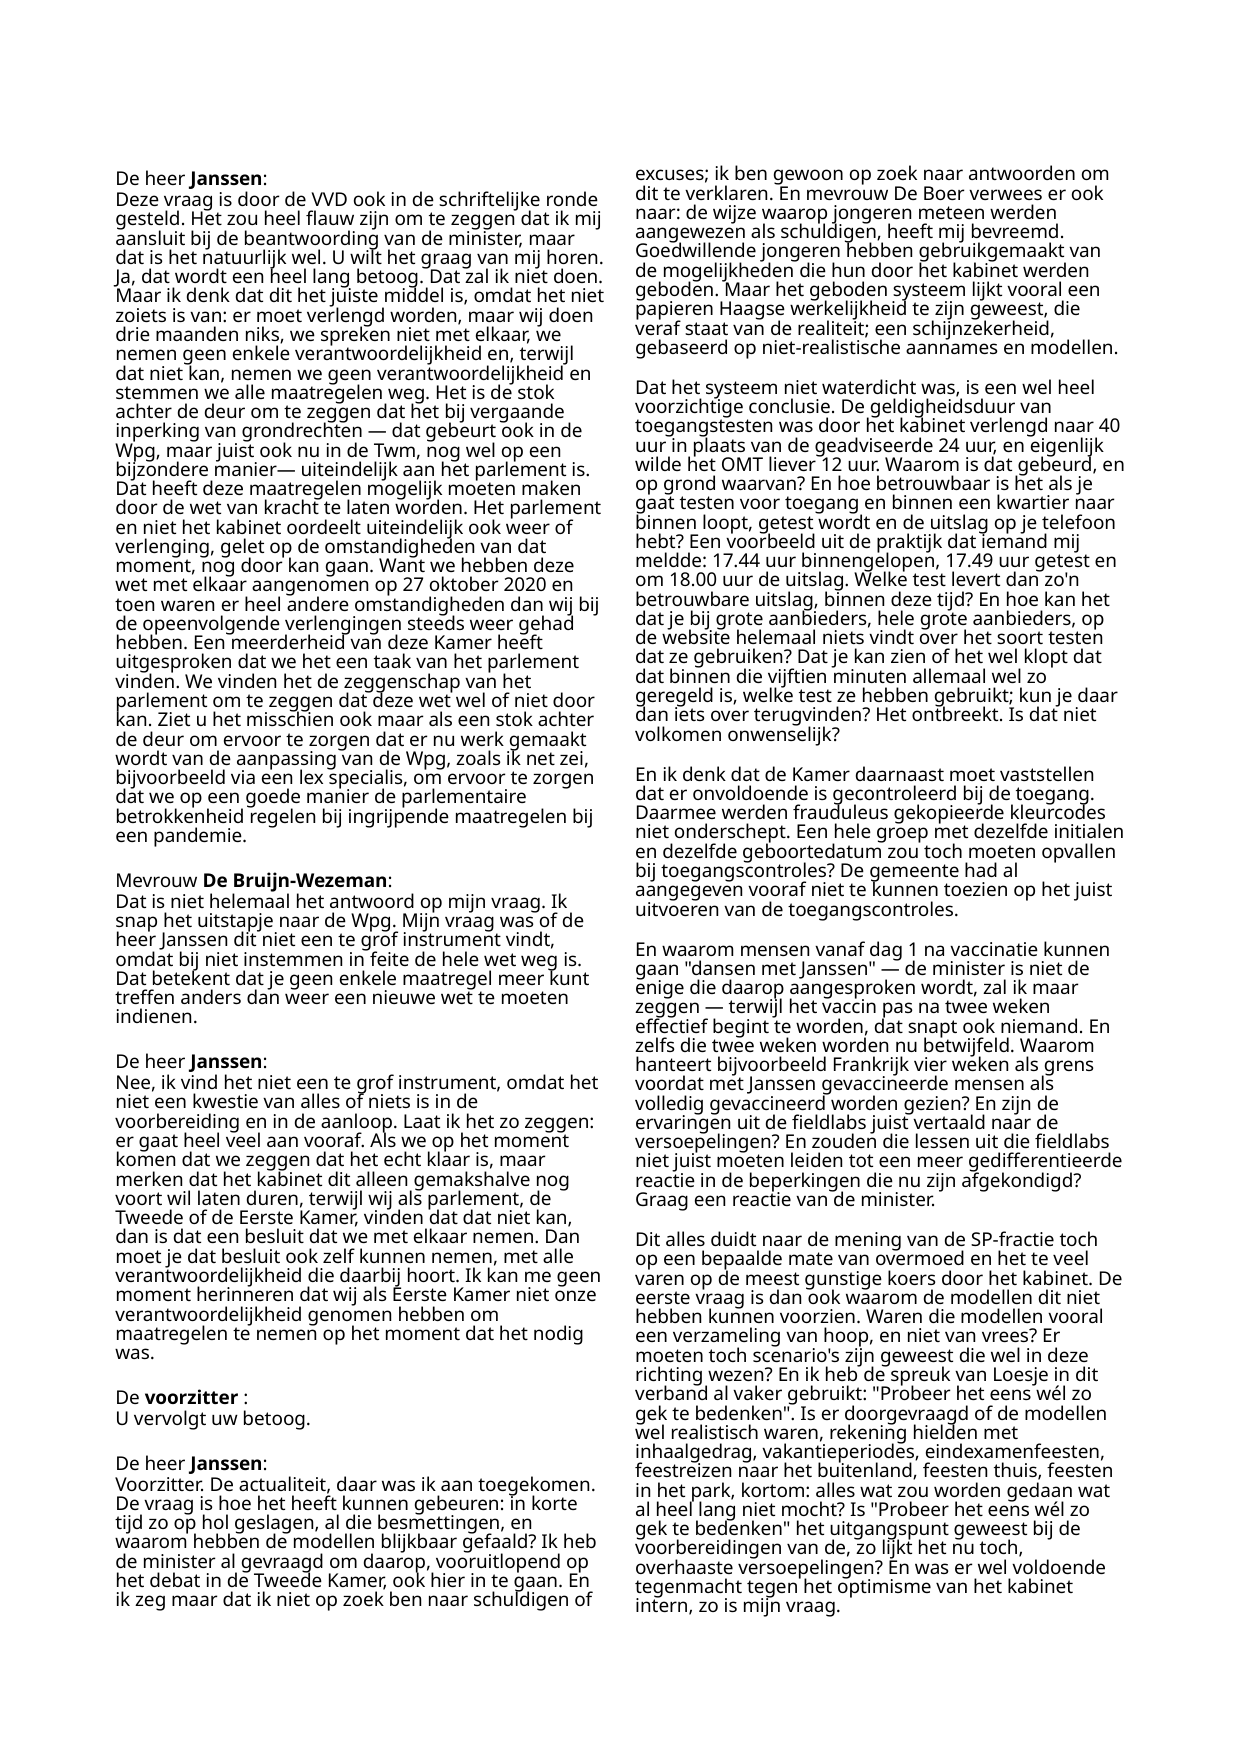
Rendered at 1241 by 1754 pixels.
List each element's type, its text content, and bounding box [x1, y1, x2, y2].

text En ik denk dat de Kamer daarnaast moet vaststellen dat er onvoldoende is gecontroleerd bij de toegang. Daarmee werden frauduleus gekopieerde kleurcodes niet onderschept. Een hele groep met dezelfde initialen en dezelfde geboortedatum zou toch moeten opvallen bij toegangscontroles? De gemeente had al aangegeven vooraf niet te kunnen toezien op het juist uitvoeren van de toegangscontroles. [635, 766, 1125, 920]
text De heer Janssen: [115, 165, 605, 191]
text Nee, ik vind het niet een te grof instrument, omdat het niet een kwestie van alles of niets is in de voorbereiding en in de aanloop. Laat ik het zo zeggen: er gaat heel veel aan vooraf. Als we op het moment komen dat we zeggen dat het echt klaar is, maar merken dat het kabinet dit alleen gemakshalve nog voort wil laten duren, terwijl wij als parlement, de Tweede of de Eerste Kamer, vinden dat dat niet kan, dan is dat een besluit dat we met elkaar nemen. Dan moet je dat besluit ook zelf kunnen nemen, met alle verantwoordelijkheid die daarbij hoort. Ik kan me geen moment herinneren dat wij als Eerste Kamer niet onze verantwoordelijkheid genomen hebben om maatregelen te nemen op het moment dat het nodig was. [115, 1074, 605, 1363]
text Mevrouw De Bruijn-Wezeman: [115, 867, 605, 893]
text excuses; ik ben gewoon op zoek naar antwoorden om dit te verklaren. En mevrouw De Boer verwees er ook naar: de wijze waarop jongeren meteen werden aangewezen als schuldigen, heeft mij bevreemd. Goedwillende jongeren hebben gebruikgemaakt van de mogelijkheden die hun door het kabinet werden geboden. Maar het geboden systeem lijkt vooral een papieren Haagse werkelijkheid te zijn geweest, die veraf staat van de realiteit; een schijnzekerheid, gebaseerd op niet-realistische aannames en modellen. [635, 165, 1125, 358]
text De voorzitter : [115, 1384, 605, 1410]
text Dat is niet helemaal het antwoord op mijn vraag. Ik snap het uitstapje naar de Wpg. Mijn vraag was of de heer Janssen dit niet een te grof instrument vindt, omdat bij niet instemmen in feite de hele wet weg is. Dat betekent dat je geen enkele maatregel meer kunt treffen anders dan weer een nieuwe wet te moeten indienen. [115, 893, 605, 1028]
text Deze vraag is door de VVD ook in de schriftelijke ronde gesteld. Het zou heel flauw zijn om te zeggen dat ik mij aansluit bij de beantwoording van de minister, maar dat is het natuurlijk wel. U wilt het graag van mij horen. Ja, dat wordt een heel lang betoog. Dat zal ik niet doen. Maar ik denk dat dit het juiste middel is, omdat het niet zoiets is van: er moet verlengd worden, maar wij doen drie maanden niks, we spreken niet met elkaar, we nemen geen enkele verantwoordelijkheid en, terwijl dat niet kan, nemen we geen verantwoordelijkheid en stemmen we alle maatregelen weg. Het is de stok achter de deur om te zeggen dat het bij vergaande inperking van grondrechten — dat gebeurt ook in de Wpg, maar juist ook nu in de Twm, nog wel op een bijzondere manier— uiteindelijk aan het parlement is. Dat heeft deze maatregelen mogelijk moeten maken door de wet van kracht te laten worden. Het parlement en niet het kabinet oordeelt uiteindelijk ook weer of verlenging, gelet op de omstandigheden van dat moment, nog door kan gaan. Want we hebben deze wet met elkaar aangenomen op 27 oktober 2020 en toen waren er heel andere omstandigheden dan wij bij de opeenvolgende verlengingen steeds weer gehad hebben. Een meerderheid van deze Kamer heeft uitgesproken dat we het een taak van het parlement vinden. We vinden het de zeggenschap van het parlement om te zeggen dat deze wet wel of niet door kan. Ziet u het misschien ook maar als een stok achter de deur om ervoor te zorgen dat er nu werk gemaakt wordt van de aanpassing van de Wpg, zoals ik net zei, bijvoorbeeld via een lex specialis, om ervoor te zorgen dat we op een goede manier de parlementaire betrokkenheid regelen bij ingrijpende maatregelen bij een pandemie. [115, 191, 605, 846]
text En waarom mensen vanaf dag 1 na vaccinatie kunnen gaan "dansen met Janssen" — de minister is niet de enige die daarop aangesproken wordt, zal ik maar zeggen — terwijl het vaccin pas na twee weken effectief begint te worden, dat snapt ook niemand. En zelfs die twee weken worden nu betwijfeld. Waarom hanteert bijvoorbeeld Frankrijk vier weken als grens voordat met Janssen gevaccineerde mensen als volledig gevaccineerd worden gezien? En zijn de ervaringen uit de fieldlabs juist vertaald naar de versoepelingen? En zouden die lessen uit die fieldlabs niet juist moeten leiden tot een meer gedifferentieerde reactie in de beperkingen die nu zijn afgekondigd? Graag een reactie van de minister. [635, 941, 1125, 1210]
text Dit alles duidt naar de mening van de SP-fractie toch op een bepaalde mate van overmoed en het te veel varen op de meest gunstige koers door het kabinet. De eerste vraag is dan ook waarom de modellen dit niet hebben kunnen voorzien. Waren die modellen vooral een verzameling van hoop, en niet van vrees? Er moeten toch scenario's zijn geweest die wel in deze richting wezen? En ik heb de spreuk van Loesje in dit verband al vaker gebruikt: "Probeer het eens wél zo gek te bedenken". Is er doorgevraagd of de modellen wel realistisch waren, rekening hielden met inhaalgedrag, vakantieperiodes, eindexamenfeesten, feestreizen naar het buitenland, feesten thuis, feesten in het park, kortom: alles wat zou worden gedaan wat al heel lang niet mocht? Is "Probeer het eens wél zo gek te bedenken" het uitgangspunt geweest bij de voorbereidingen van de, zo lijkt het nu toch, overhaaste versoepelingen? En was er wel voldoende tegenmacht tegen het optimisme van het kabinet intern, zo is mijn vraag. [635, 1231, 1125, 1616]
text Voorzitter. De actualiteit, daar was ik aan toegekomen. De vraag is hoe het heeft kunnen gebeuren: in korte tijd zo op hol geslagen, al die besmettingen, en waarom hebben de modellen blijkbaar gefaald? Ik heb de minister al gevraagd om daarop, vooruitlopend op het debat in de Tweede Kamer, ook hier in te gaan. En ik zeg maar dat ik niet op zoek ben naar schuldigen of [115, 1476, 605, 1611]
text Dat het systeem niet waterdicht was, is een wel heel voorzichtige conclusie. De geldigheidsduur van toegangstesten was door het kabinet verlengd naar 40 uur in plaats van de geadviseerde 24 uur, en eigenlijk wilde het OMT liever 12 uur. Waarom is dat gebeurd, en op grond waarvan? En hoe betrouwbaar is het als je gaat testen voor toegang en binnen een kwartier naar binnen loopt, getest wordt en de uitslag op je telefoon hebt? Een voorbeeld uit de praktijk dat iemand mij meldde: 17.44 uur binnengelopen, 17.49 uur getest en om 18.00 uur de uitslag. Welke test levert dan zo'n betrouwbare uitslag, binnen deze tijd? En hoe kan het dat je bij grote aanbieders, hele grote aanbieders, op de website helemaal niets vindt over het soort testen dat ze gebruiken? Dat je kan zien of het wel klopt dat dat binnen die vijftien minuten allemaal wel zo geregeld is, welke test ze hebben gebruikt; kun je daar dan iets over terugvinden? Het ontbreekt. Is dat niet volkomen onwenselijk? [635, 379, 1125, 745]
text De heer Janssen: [115, 1450, 605, 1476]
text De heer Janssen: [115, 1048, 605, 1074]
text U vervolgt uw betoog. [115, 1410, 605, 1429]
